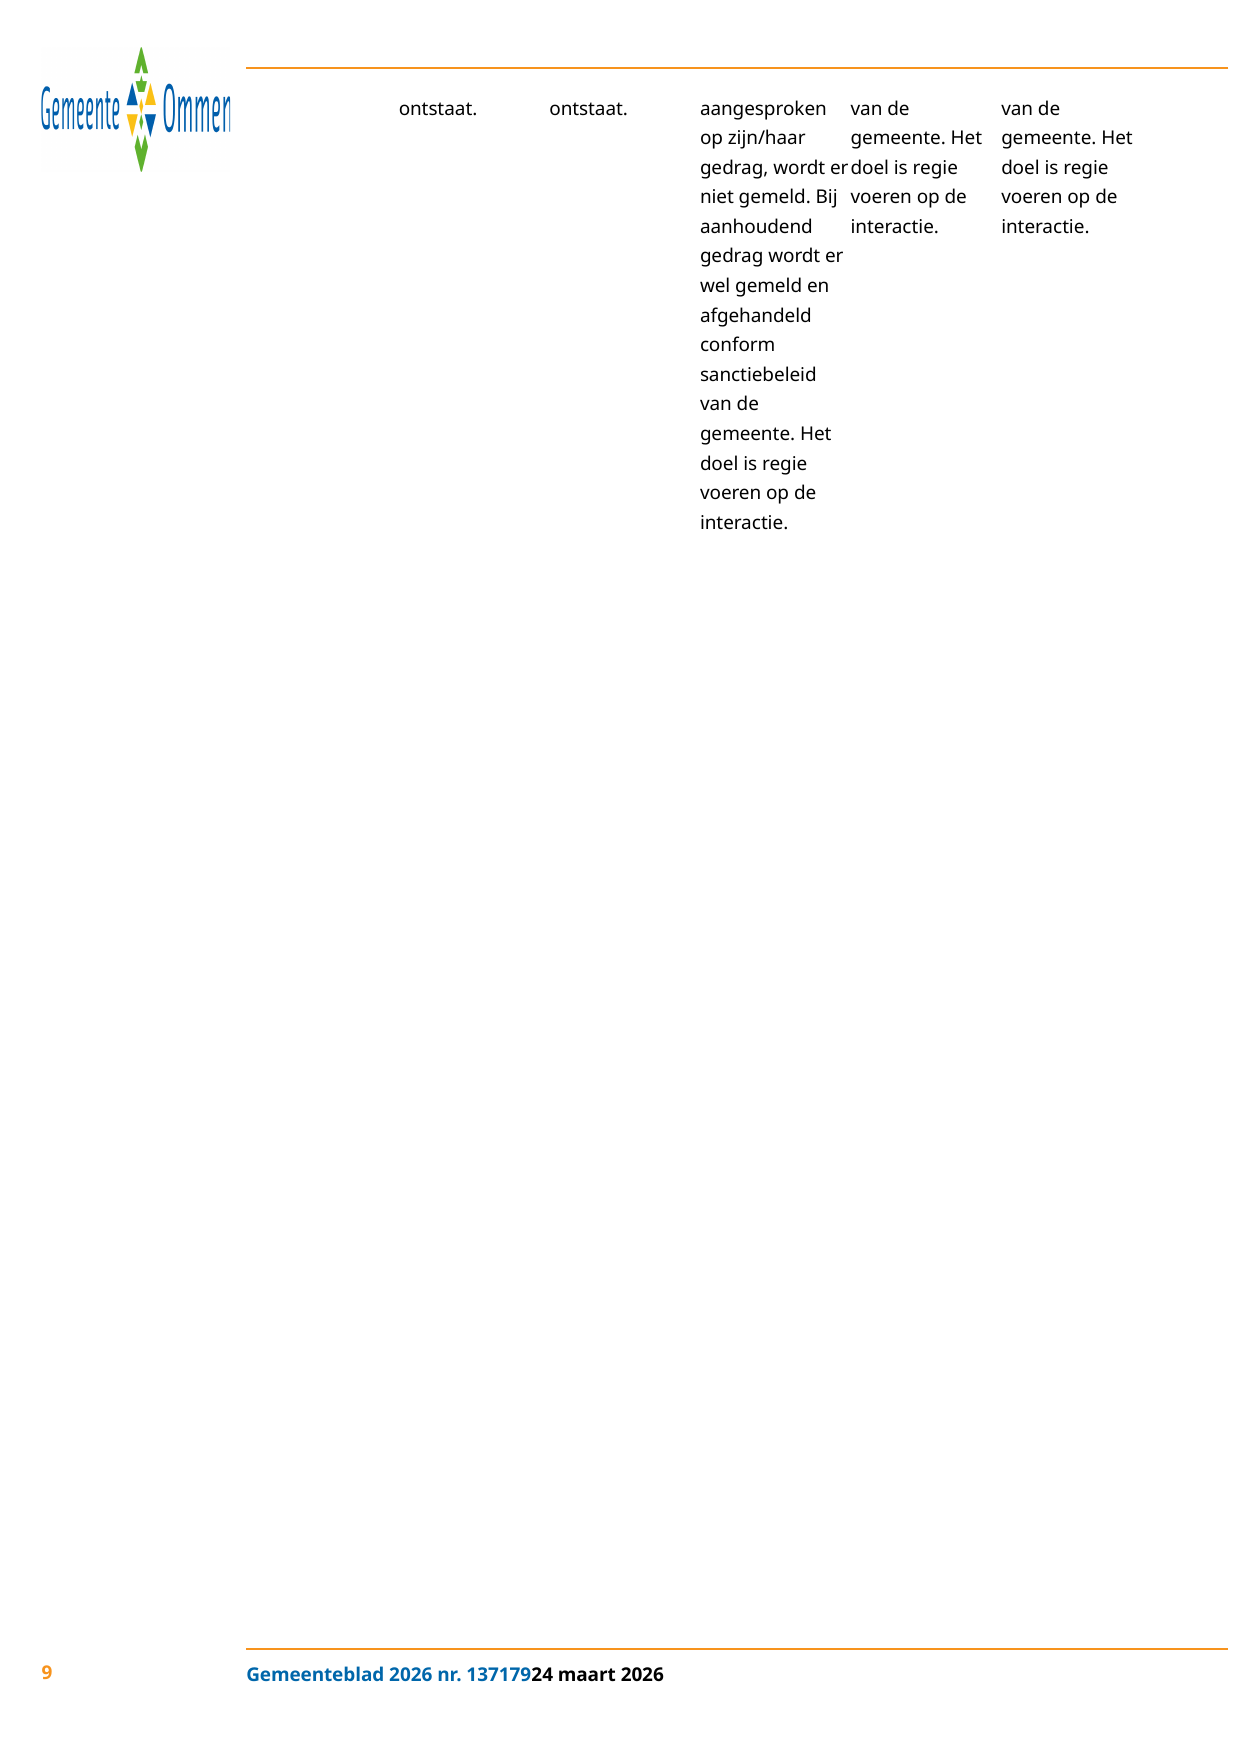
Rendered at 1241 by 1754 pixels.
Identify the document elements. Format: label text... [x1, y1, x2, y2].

picture [41, 47, 231, 172]
table_cell ontstaat. [399, 95, 549, 535]
table_cell van de gemeente. Het doel is regie voeren op de interactie. [850, 95, 1001, 535]
table_cell van de gemeente. Het doel is regie voeren op de interactie. [1001, 95, 1152, 535]
table_cell aangesproken op zijn/haar gedrag, wordt er niet gemeld. Bij aanhoudend gedrag wordt er wel gemeld en afgehandeld conform sanctiebeleid van de gemeente. Het doel is regie voeren op de interactie. [700, 95, 850, 535]
table_cell [248, 95, 398, 535]
table_cell ontstaat. [549, 95, 700, 535]
